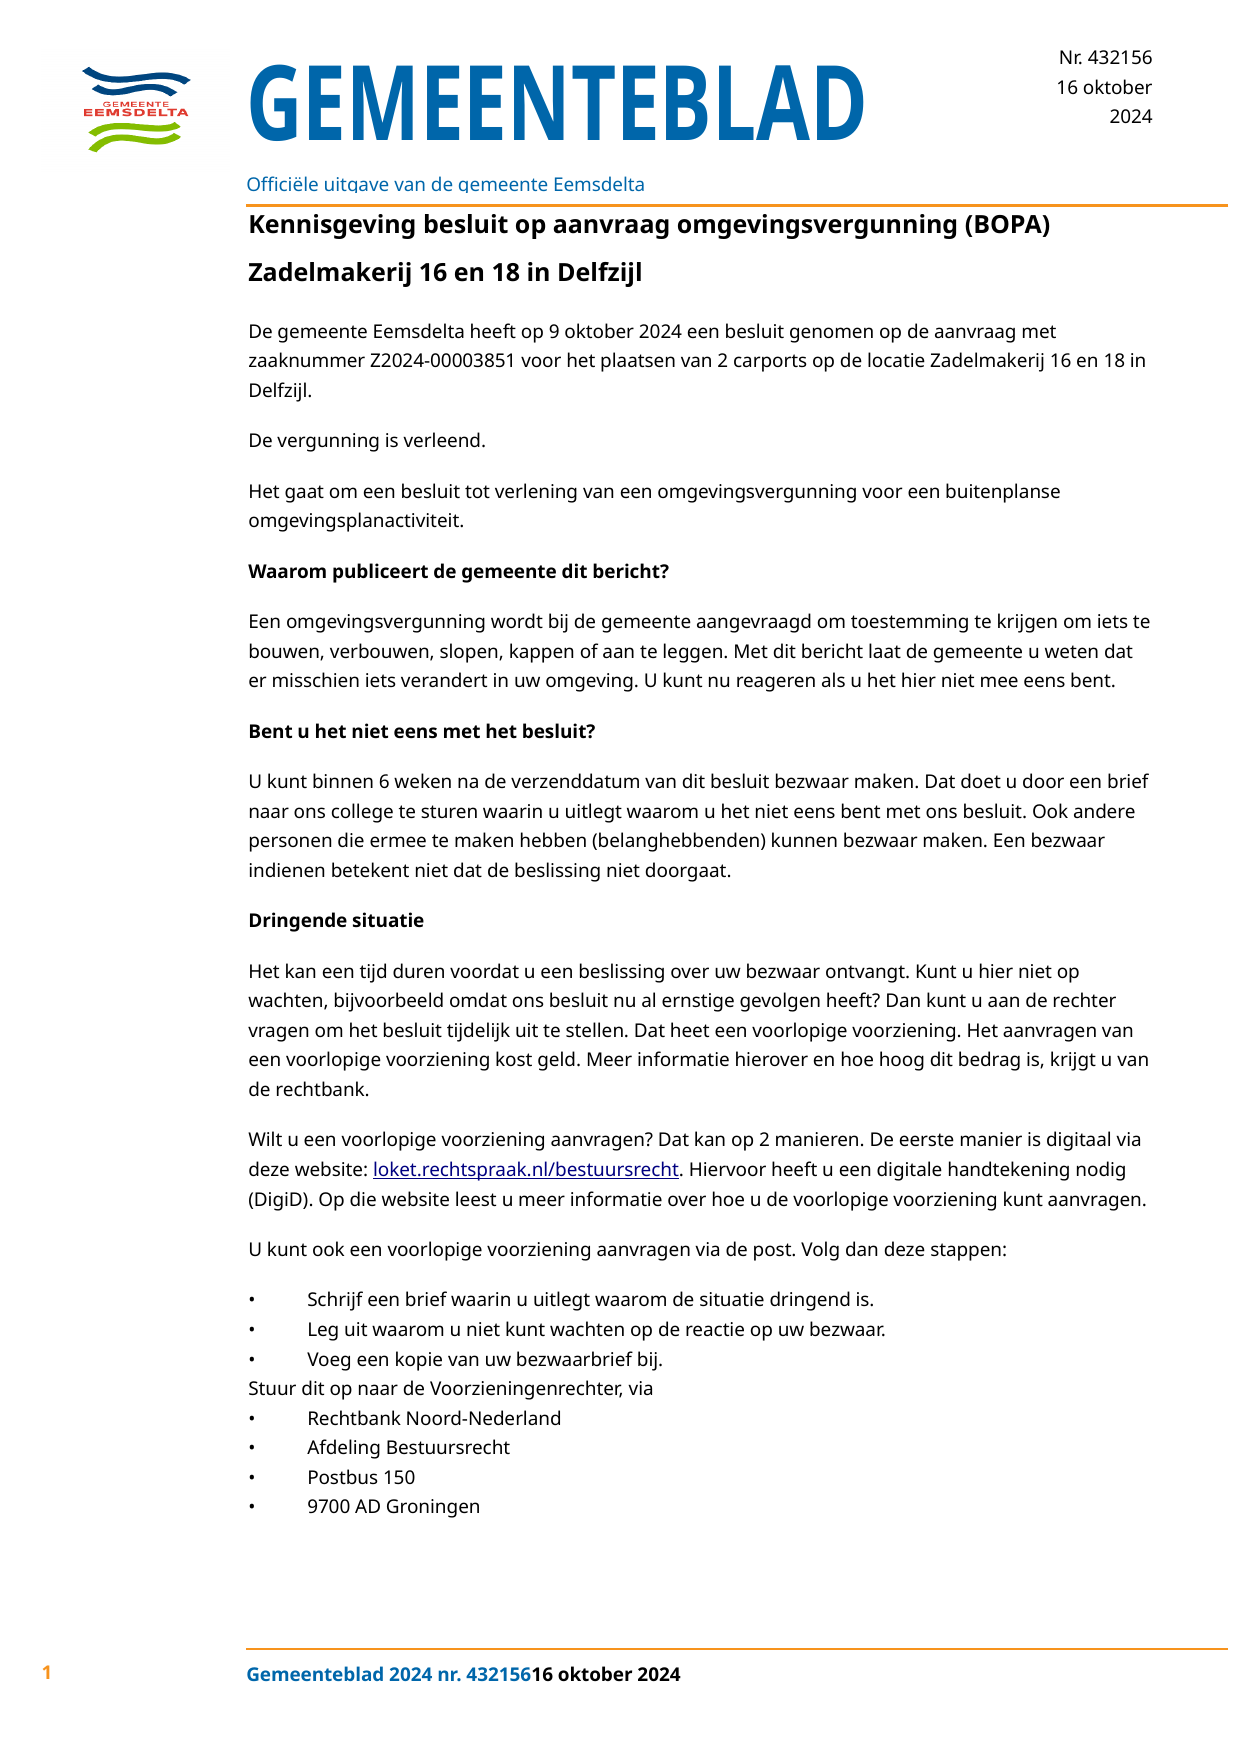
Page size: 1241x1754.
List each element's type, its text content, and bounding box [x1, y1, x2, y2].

list Postbus 150 [248, 1464, 1152, 1490]
text Wilt u een voorlopige voorziening aanvragen? Dat kan op 2 manieren. De eerste manier is digitaal via deze website: loket.rechtspraak.nl/bestuursrecht. Hiervoor heeft u een digitale handtekening nodig (DigiD). Op die website leest u meer informatie over hoe u de voorlopige voorziening kunt aanvragen. [248, 1127, 1152, 1212]
text Een omgevingsvergunning wordt bij de gemeente aangevraagd om toestemming te krijgen om iets te bouwen, verbouwen, slopen, kappen of aan te leggen. Met dit bericht laat de gemeente u weten dat er misschien iets verandert in uw omgeving. U kunt nu reageren als u het hier niet mee eens bent. [248, 608, 1152, 693]
list Leg uit waarom u niet kunt wachten op de reactie op uw bezwaar. [248, 1316, 1152, 1342]
list Schrijf een brief waarin u uitlegt waarom de situatie dringend is. [248, 1287, 1152, 1312]
text Stuur dit op naar de Voorzieningenrechter, via [248, 1375, 1152, 1401]
text Dringende situatie [248, 907, 1152, 933]
list Afdeling Bestuursrecht [248, 1434, 1152, 1460]
list Voeg een kopie van uw bezwaarbrief bij. [248, 1346, 1152, 1372]
picture [41, 47, 231, 172]
text Bent u het niet eens met het besluit? [248, 718, 1152, 744]
text De vergunning is verleend. [248, 427, 1152, 453]
list Rechtbank Noord-Nederland [248, 1405, 1152, 1431]
text De gemeente Eemsdelta heeft op 9 oktober 2024 een besluit genomen op de aanvraag met zaaknummer Z2024-00003851 voor het plaatsen van 2 carports op de locatie Zadelmakerij 16 en 18 in Delfzijl. [248, 318, 1152, 403]
text Het gaat om een besluit tot verlening van een omgevingsvergunning voor een buitenplanse omgevingsplanactiviteit. [248, 478, 1152, 533]
text U kunt ook een voorlopige voorziening aanvragen via de post. Volg dan deze stappen: [248, 1236, 1152, 1262]
text U kunt binnen 6 weken na de verzenddatum van dit besluit bezwaar maken. Dat doet u door een brief naar ons college te sturen waarin u uitlegt waarom u het niet eens bent met ons besluit. Ook andere personen die ermee te maken hebben (belanghebbenden) kunnen bezwaar maken. Een bezwaar indienen betekent niet dat de beslissing niet doorgaat. [248, 768, 1152, 883]
text Waarom publiceert de gemeente dit bericht? [248, 558, 1152, 584]
text Kennisgeving besluit op aanvraag omgevingsvergunning (BOPA) Zadelmakerij 16 en 18 in Delfzijl [248, 207, 1152, 288]
list 9700 AD Groningen [248, 1494, 1152, 1519]
text Het kan een tijd duren voordat u een beslissing over uw bezwaar ontvangt. Kunt u hier niet op wachten, bijvoorbeeld omdat ons besluit nu al ernstige gevolgen heeft? Dan kunt u aan de rechter vragen om het besluit tijdelijk uit te stellen. Dat heet een voorlopige voorziening. Het aanvragen van een voorlopige voorziening kost geld. Meer informatie hierover en hoe hoog dit bedrag is, krijgt u van de rechtbank. [248, 958, 1152, 1102]
